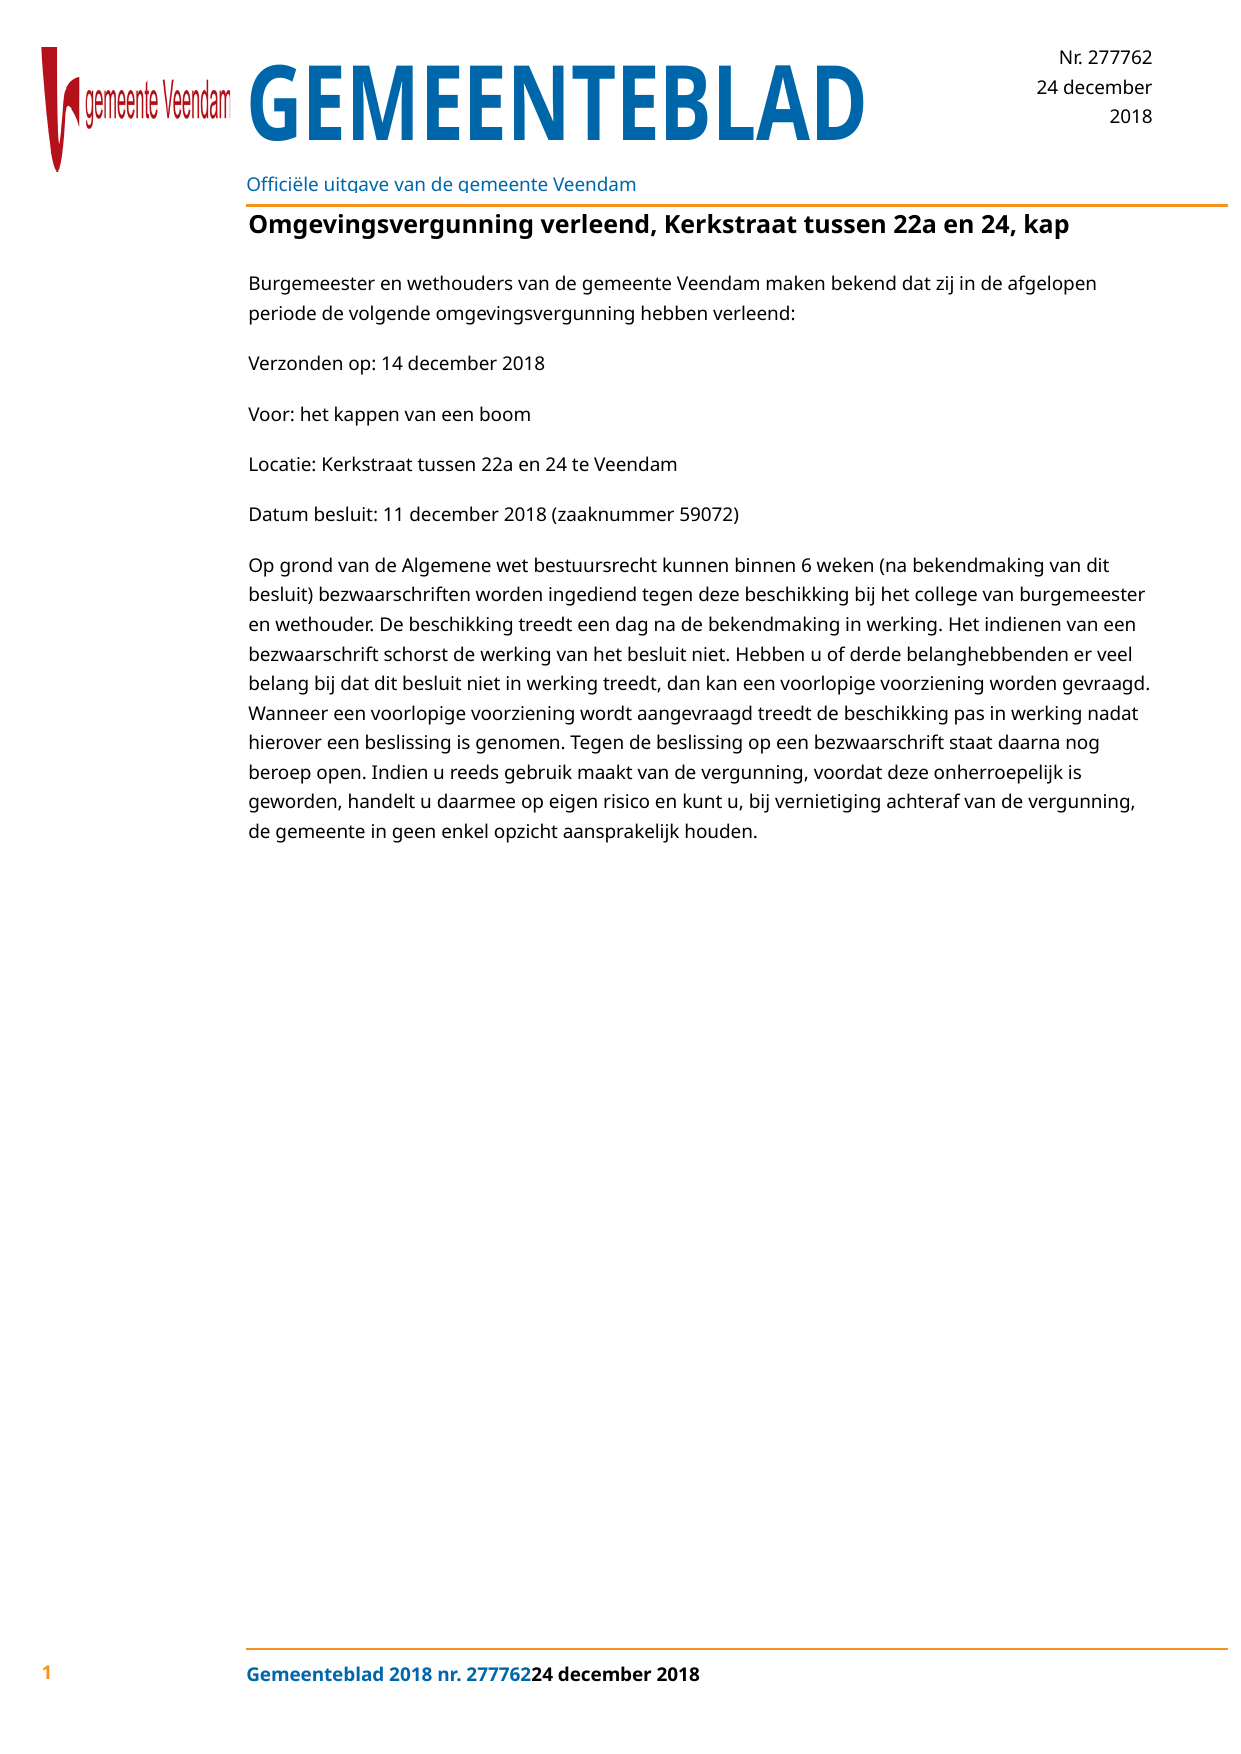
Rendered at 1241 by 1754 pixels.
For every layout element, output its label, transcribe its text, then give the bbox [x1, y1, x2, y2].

text Datum besluit: 11 december 2018 (zaaknummer 59072) [248, 502, 1152, 527]
text Omgevingsvergunning verleend, Kerkstraat tussen 22a en 24, kap [248, 207, 1152, 241]
picture [41, 47, 231, 172]
text Locatie: Kerkstraat tussen 22a en 24 te Veendam [248, 451, 1152, 477]
text Burgemeester en wethouders van de gemeente Veendam maken bekend dat zij in de afgelopen periode de volgende omgevingsvergunning hebben verleend: [248, 270, 1152, 326]
text Voor: het kappen van een boom [248, 401, 1152, 426]
text Verzonden op: 14 december 2018 [248, 350, 1152, 376]
text Op grond van de Algemene wet bestuursrecht kunnen binnen 6 weken (na bekendmaking van dit besluit) bezwaarschriften worden ingediend tegen deze beschikking bij het college van burgemeester en wethouder. De beschikking treedt een dag na de bekendmaking in werking. Het indienen van een bezwaarschrift schorst de werking van het besluit niet. Hebben u of derde belanghebbenden er veel belang bij dat dit besluit niet in werking treedt, dan kan een voorlopige voorziening worden gevraagd. Wanneer een voorlopige voorziening wordt aangevraagd treedt de beschikking pas in werking nadat hierover een beslissing is genomen. Tegen de beslissing op een bezwaarschrift staat daarna nog beroep open. Indien u reeds gebruik maakt van de vergunning, voordat deze onherroepelijk is geworden, handelt u daarmee op eigen risico en kunt u, bij vernietiging achteraf van de vergunning, de gemeente in geen enkel opzicht aansprakelijk houden. [248, 552, 1152, 844]
